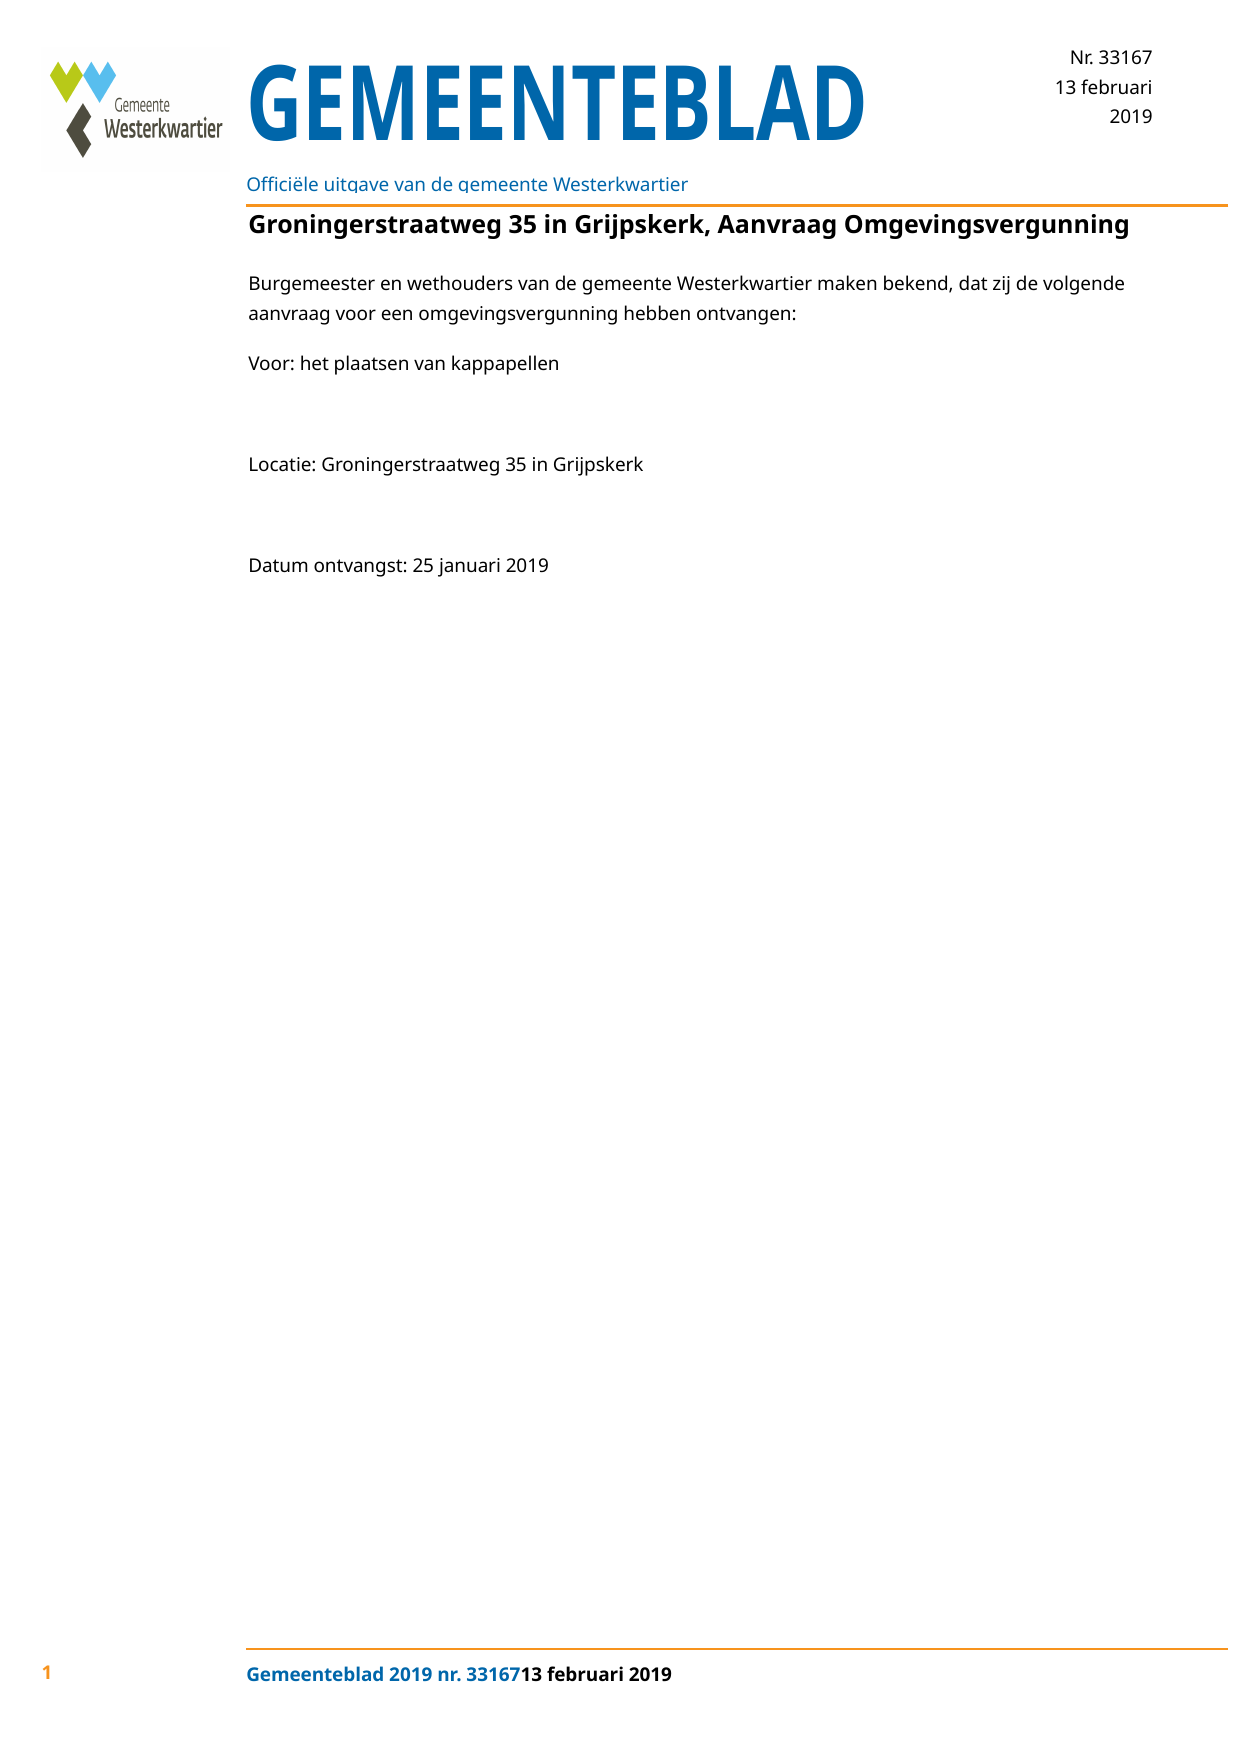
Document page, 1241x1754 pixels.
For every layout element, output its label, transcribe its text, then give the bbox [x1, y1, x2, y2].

picture [41, 47, 231, 172]
text Datum ontvangst: 25 januari 2019 [248, 552, 1152, 578]
text Voor: het plaatsen van kappapellen [248, 350, 1152, 376]
text Burgemeester en wethouders van de gemeente Westerkwartier maken bekend, dat zij de volgende aanvraag voor een omgevingsvergunning hebben ontvangen: [248, 270, 1152, 326]
text Locatie: Groningerstraatweg 35 in Grijpskerk [248, 451, 1152, 477]
text Groningerstraatweg 35 in Grijpskerk, Aanvraag Omgevingsvergunning [248, 207, 1152, 241]
